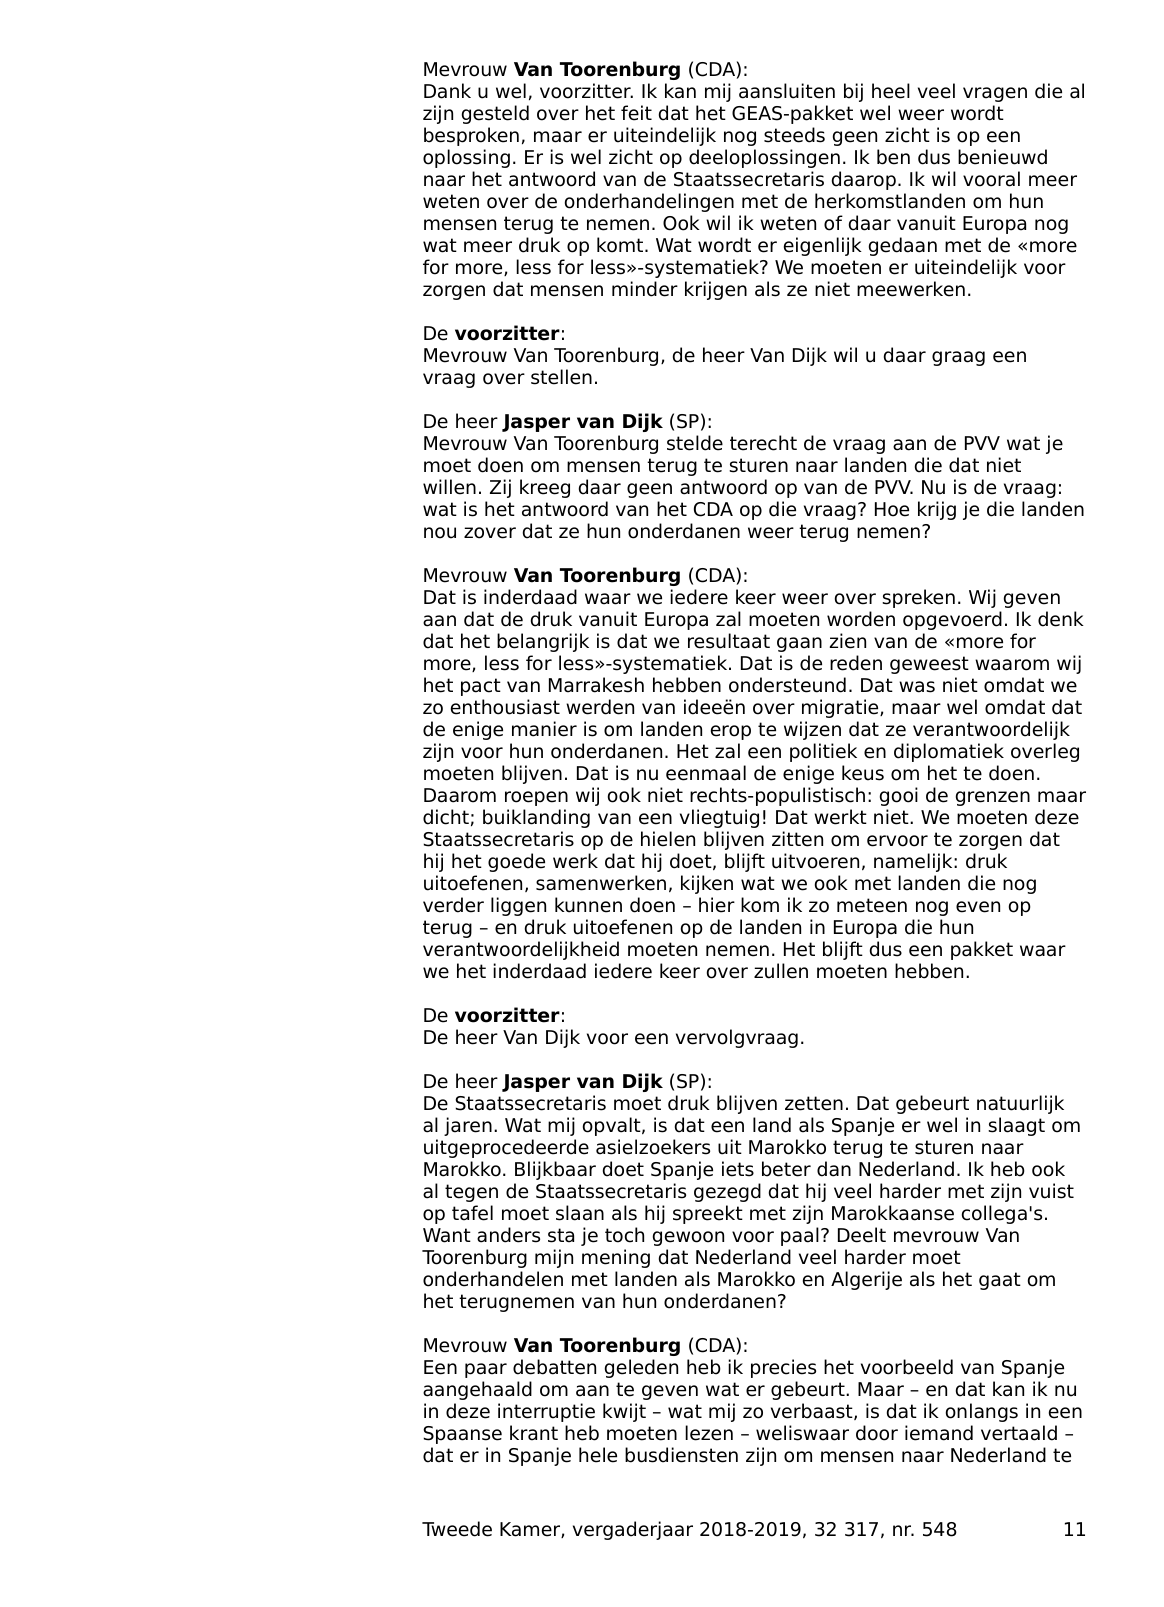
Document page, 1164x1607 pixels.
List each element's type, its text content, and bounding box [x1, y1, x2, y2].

text Dat is inderdaad waar we iedere keer weer over spreken. Wij geven aan dat de druk vanuit Europa zal moeten worden opgevoerd. Ik denk dat het belangrijk is dat we resultaat gaan zien van de «more for more, less for less»-systematiek. Dat is de reden geweest waarom wij het pact van Marrakesh hebben ondersteund. Dat was niet omdat we zo enthousiast werden van ideeën over migratie, maar wel omdat dat de enige manier is om landen erop te wijzen dat ze verantwoordelijk zijn voor hun onderdanen. Het zal een politiek en diplomatiek overleg moeten blijven. Dat is nu eenmaal de enige keus om het te doen. Daarom roepen wij ook niet rechts-populistisch: gooi de grenzen maar dicht; buiklanding van een vliegtuig! Dat werkt niet. We moeten deze Staatssecretaris op de hielen blijven zitten om ervoor te zorgen dat hij het goede werk dat hij doet, blijft uitvoeren, namelijk: druk uitoefenen, samenwerken, kijken wat we ook met landen die nog verder liggen kunnen doen – hier kom ik zo meteen nog even op terug – en druk uitoefenen op de landen in Europa die hun verantwoordelijkheid moeten nemen. Het blijft dus een pakket waar we het inderdaad iedere keer over zullen moeten hebben. [422, 587, 1087, 983]
text Mevrouw Van Toorenburg (CDA): [422, 565, 1087, 587]
text De voorzitter: [422, 1005, 1087, 1027]
text De heer Jasper van Dijk (SP): [422, 1071, 1087, 1093]
text De heer Jasper van Dijk (SP): [422, 411, 1087, 433]
text Mevrouw Van Toorenburg (CDA): [422, 59, 1087, 81]
text Dank u wel, voorzitter. Ik kan mij aansluiten bij heel veel vragen die al zijn gesteld over het feit dat het GEAS-pakket wel weer wordt besproken, maar er uiteindelijk nog steeds geen zicht is op een oplossing. Er is wel zicht op deeloplossingen. Ik ben dus benieuwd naar het antwoord van de Staatssecretaris daarop. Ik wil vooral meer weten over de onderhandelingen met de herkomstlanden om hun mensen terug te nemen. Ook wil ik weten of daar vanuit Europa nog wat meer druk op komt. Wat wordt er eigenlijk gedaan met de «more for more, less for less»-systematiek? We moeten er uiteindelijk voor zorgen dat mensen minder krijgen als ze niet meewerken. [422, 81, 1087, 301]
text Mevrouw Van Toorenburg, de heer Van Dijk wil u daar graag een vraag over stellen. [422, 345, 1087, 389]
text De Staatssecretaris moet druk blijven zetten. Dat gebeurt natuurlijk al jaren. Wat mij opvalt, is dat een land als Spanje er wel in slaagt om uitgeprocedeerde asielzoekers uit Marokko terug te sturen naar Marokko. Blijkbaar doet Spanje iets beter dan Nederland. Ik heb ook al tegen de Staatssecretaris gezegd dat hij veel harder met zijn vuist op tafel moet slaan als hij spreekt met zijn Marokkaanse collega's. Want anders sta je toch gewoon voor paal? Deelt mevrouw Van Toorenburg mijn mening dat Nederland veel harder moet onderhandelen met landen als Marokko en Algerije als het gaat om het terugnemen van hun onderdanen? [422, 1093, 1087, 1313]
text De heer Van Dijk voor een vervolgvraag. [422, 1027, 1087, 1049]
text Mevrouw Van Toorenburg stelde terecht de vraag aan de PVV wat je moet doen om mensen terug te sturen naar landen die dat niet willen. Zij kreeg daar geen antwoord op van de PVV. Nu is de vraag: wat is het antwoord van het CDA op die vraag? Hoe krijg je die landen nou zover dat ze hun onderdanen weer terug nemen? [422, 433, 1087, 543]
text Mevrouw Van Toorenburg (CDA): [422, 1335, 1087, 1357]
text Een paar debatten geleden heb ik precies het voorbeeld van Spanje aangehaald om aan te geven wat er gebeurt. Maar – en dat kan ik nu in deze interruptie kwijt – wat mij zo verbaast, is dat ik onlangs in een Spaanse krant heb moeten lezen – weliswaar door iemand vertaald – dat er in Spanje hele busdiensten zijn om mensen naar Nederland te [422, 1357, 1087, 1467]
text De voorzitter: [422, 323, 1087, 345]
